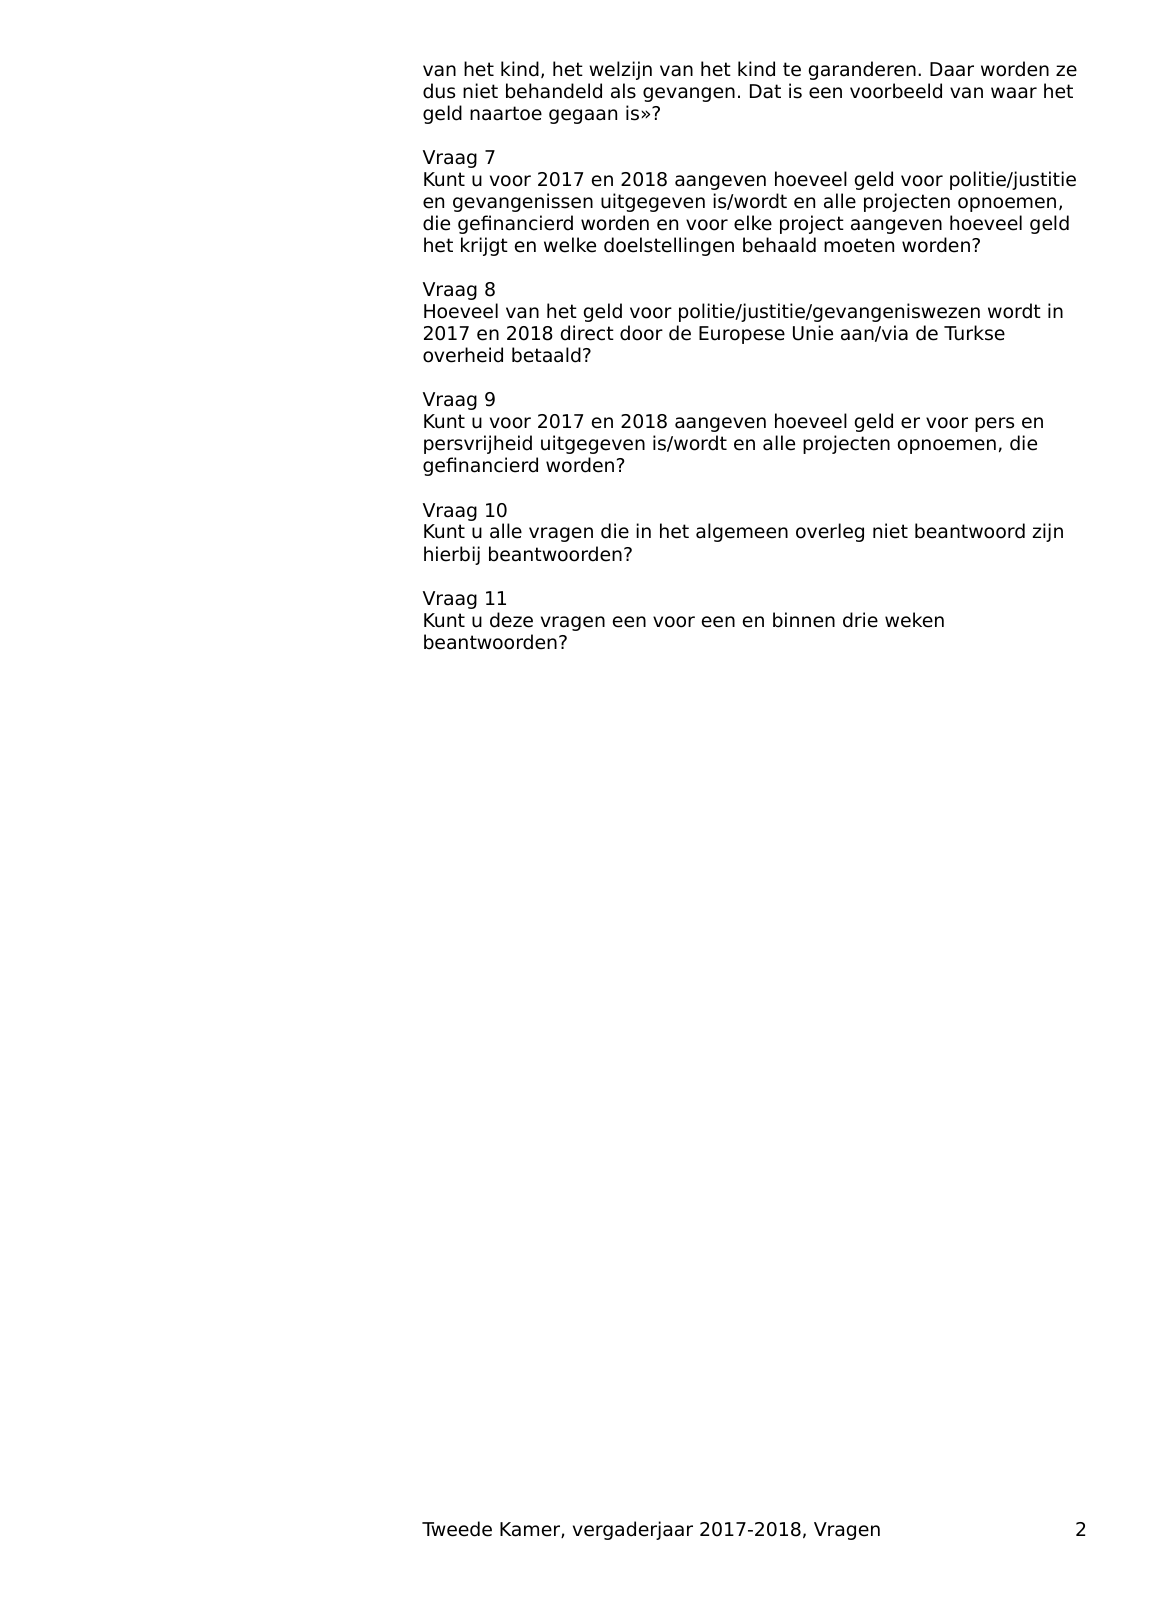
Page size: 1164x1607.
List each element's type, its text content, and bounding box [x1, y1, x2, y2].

text Vraag 10 [422, 499, 1087, 521]
text Kunt u deze vragen een voor een en binnen drie weken beantwoorden? [422, 609, 1087, 653]
text Kunt u alle vragen die in het algemeen overleg niet beantwoord zijn hierbij beantwoorden? [422, 521, 1087, 565]
text Vraag 8 [422, 279, 1087, 301]
text Vraag 11 [422, 588, 1087, 609]
text Vraag 9 [422, 389, 1087, 411]
text Kunt u voor 2017 en 2018 aangeven hoeveel geld voor politie/justitie en gevangenissen uitgegeven is/wordt en alle projecten opnoemen, die gefinancierd worden en voor elke project aangeven hoeveel geld het krijgt en welke doelstellingen behaald moeten worden? [422, 169, 1087, 257]
text Hoeveel van het geld voor politie/justitie/gevangeniswezen wordt in 2017 en 2018 direct door de Europese Unie aan/via de Turkse overheid betaald? [422, 301, 1087, 367]
text Vraag 7 [422, 147, 1087, 169]
text Kunt u voor 2017 en 2018 aangeven hoeveel geld er voor pers en persvrijheid uitgegeven is/wordt en alle projecten opnoemen, die gefinancierd worden? [422, 411, 1087, 477]
text van het kind, het welzijn van het kind te garanderen. Daar worden ze dus niet behandeld als gevangen. Dat is een voorbeeld van waar het geld naartoe gegaan is»? [422, 59, 1087, 125]
